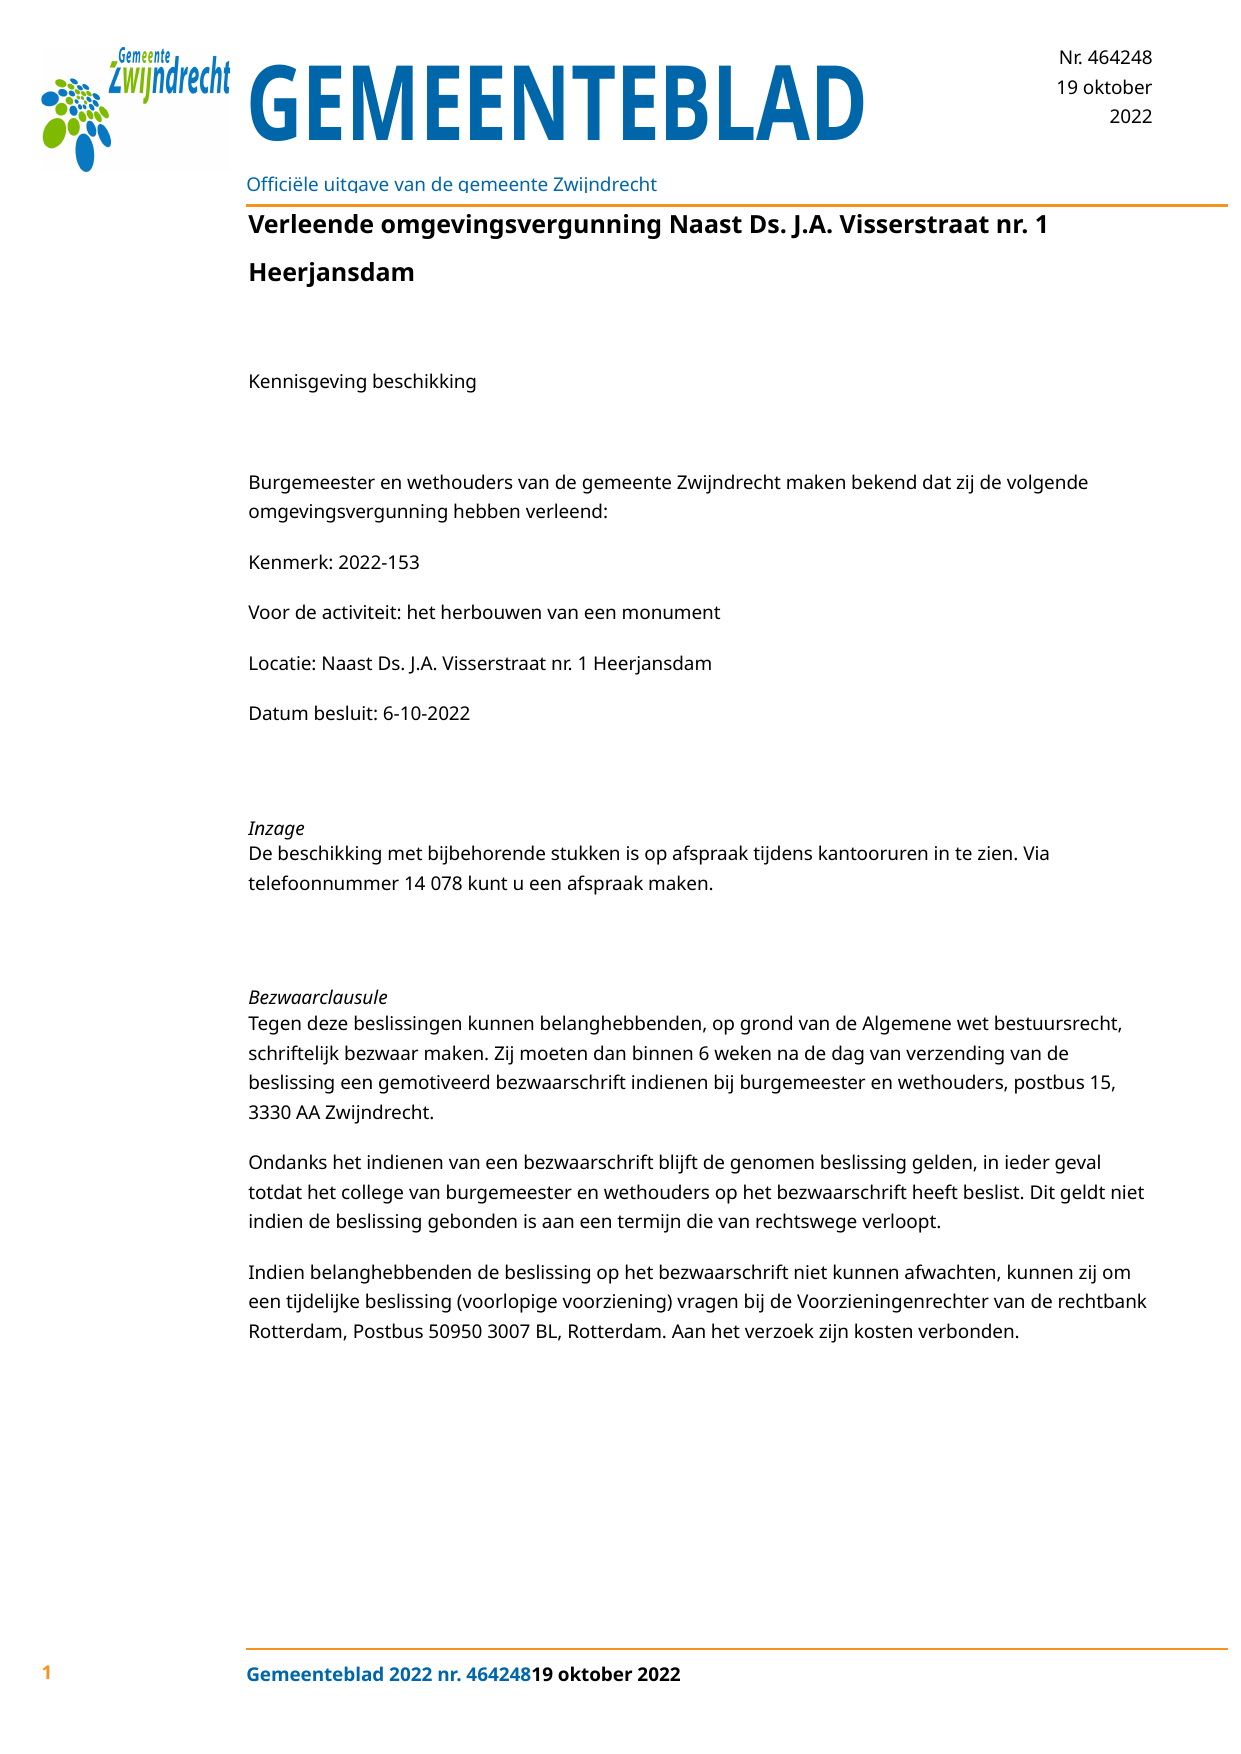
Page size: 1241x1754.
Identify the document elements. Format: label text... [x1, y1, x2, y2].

text Voor de activiteit: het herbouwen van een monument [248, 599, 1152, 625]
text Tegen deze beslissingen kunnen belanghebbenden, op grond van de Algemene wet bestuursrecht, schriftelijk bezwaar maken. Zij moeten dan binnen 6 weken na de dag van verzending van de beslissing een gemotiveerd bezwaarschrift indienen bij burgemeester en wethouders, postbus 15, 3330 AA Zwijndrecht. [248, 1010, 1152, 1125]
text Locatie: Naast Ds. J.A. Visserstraat nr. 1 Heerjansdam [248, 650, 1152, 676]
text Ondanks het indienen van een bezwaarschrift blijft de genomen beslissing gelden, in ieder geval totdat het college van burgemeester en wethouders op het bezwaarschrift heeft beslist. Dit geldt niet indien de beslissing gebonden is aan een termijn die van rechtswege verloopt. [248, 1149, 1152, 1234]
text Indien belanghebbenden de beslissing op het bezwaarschrift niet kunnen afwachten, kunnen zij om een tijdelijke beslissing (voorlopige voorziening) vragen bij de Voorzieningenrechter van de rechtbank Rotterdam, Postbus 50950 3007 BL, Rotterdam. Aan het verzoek zijn kosten verbonden. [248, 1259, 1152, 1344]
text Inzage [248, 815, 1152, 841]
text Datum besluit: 6-10-2022 [248, 700, 1152, 726]
text Burgemeester en wethouders van de gemeente Zwijndrecht maken bekend dat zij de volgende omgevingsvergunning hebben verleend: [248, 469, 1152, 524]
text Verleende omgevingsvergunning Naast Ds. J.A. Visserstraat nr. 1 Heerjansdam [248, 207, 1152, 288]
picture [41, 47, 231, 172]
text Bezwaarclausule [248, 984, 1152, 1010]
text De beschikking met bijbehorende stukken is op afspraak tijdens kantooruren in te zien. Via telefoonnummer 14 078 kunt u een afspraak maken. [248, 841, 1152, 896]
text Kenmerk: 2022-153 [248, 549, 1152, 575]
text Kennisgeving beschikking [248, 368, 1152, 394]
